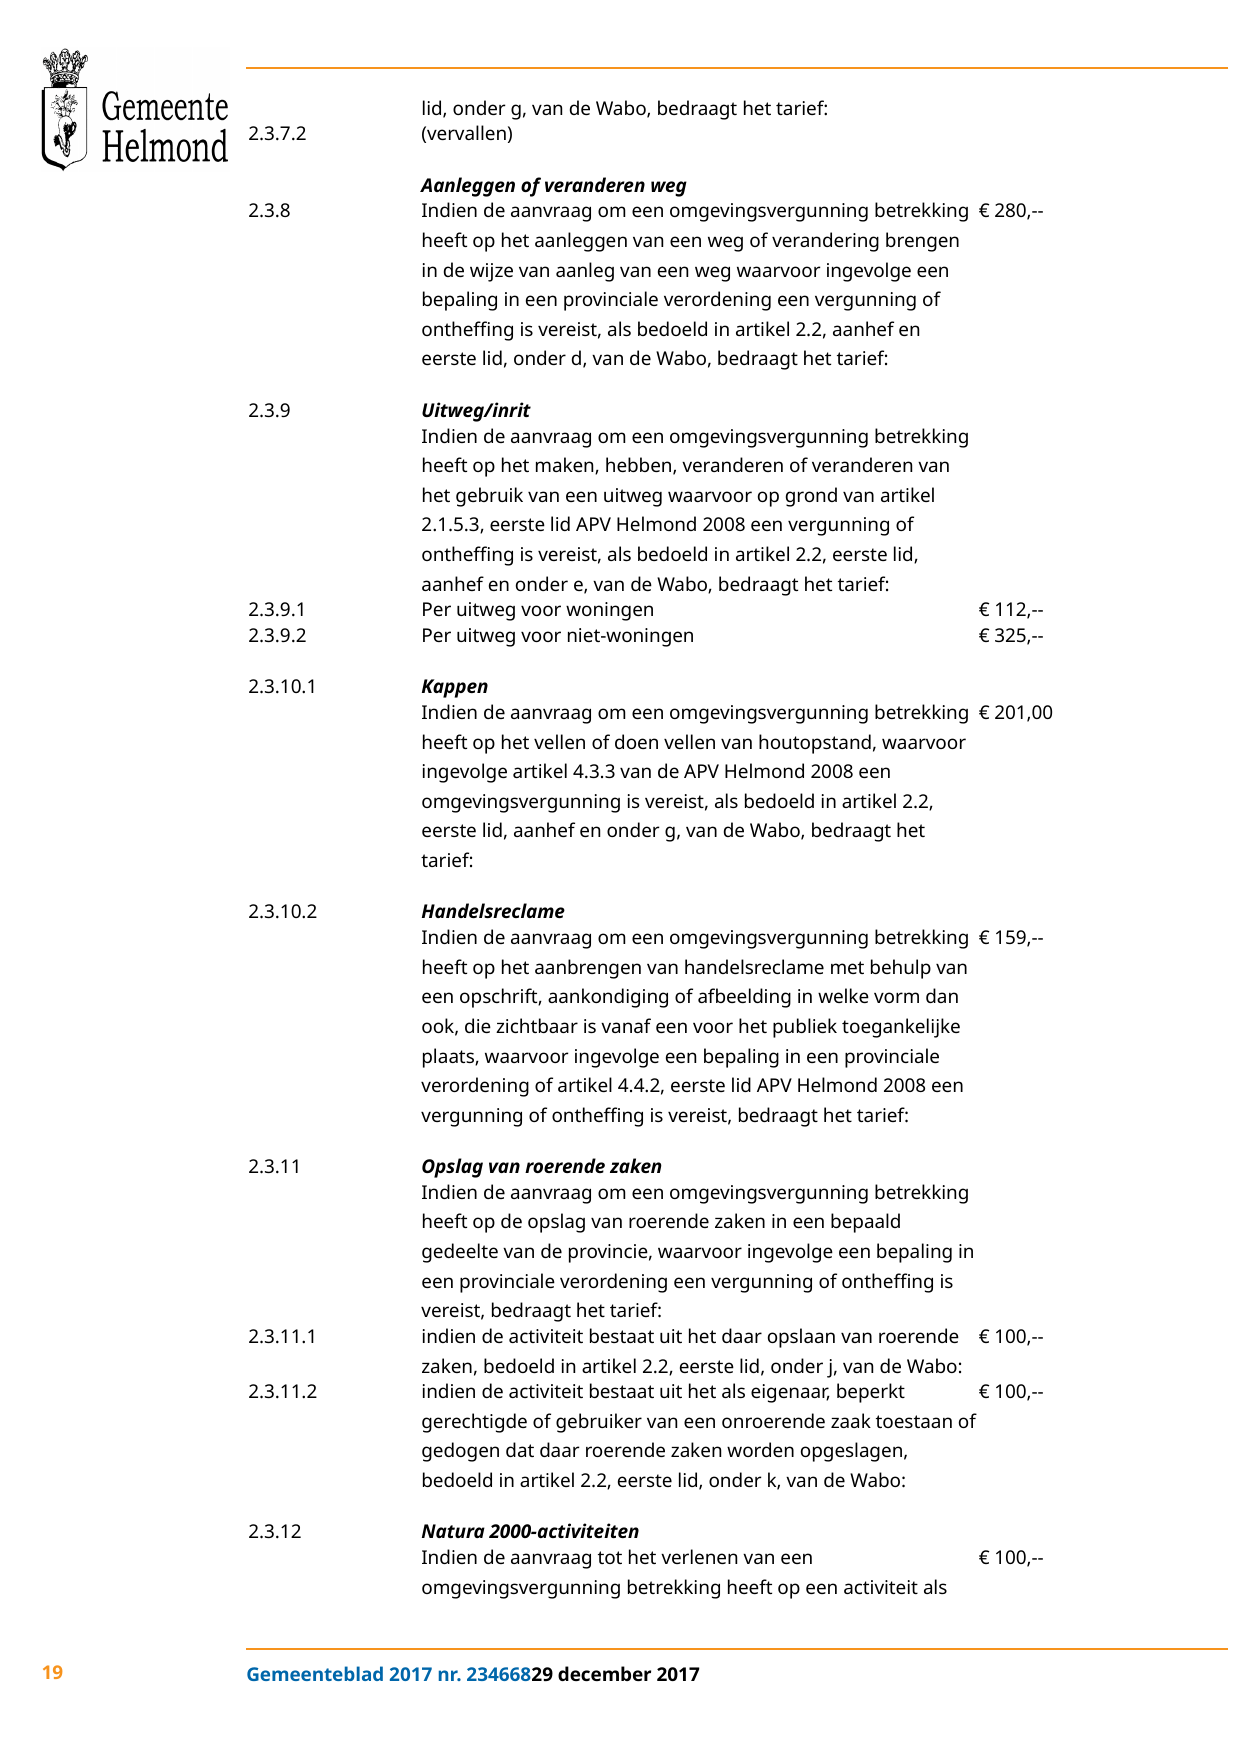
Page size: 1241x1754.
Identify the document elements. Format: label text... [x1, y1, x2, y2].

table_cell [979, 146, 1152, 172]
table_cell Per uitweg voor woningen [421, 596, 978, 622]
table_cell [979, 121, 1152, 146]
table_cell [248, 1128, 421, 1153]
table_cell 2.3.7.2 [248, 121, 421, 146]
table_cell [248, 146, 421, 172]
table_cell 2.3.11 [248, 1154, 421, 1179]
table_cell [421, 371, 978, 397]
table_cell Aanleggen of veranderen weg [421, 172, 978, 198]
table_cell indien de activiteit bestaat uit het daar opslaan van roerende zaken, bedoeld in artikel 2.2, eerste lid, onder j, van de Wabo: [421, 1323, 978, 1378]
table_cell € 280,-- [979, 198, 1152, 371]
table_cell [979, 371, 1152, 397]
table_cell 2.3.9 [248, 397, 421, 423]
table_cell [421, 146, 978, 172]
table_cell [248, 648, 421, 674]
table_cell [248, 423, 421, 596]
table_cell € 100,-- [979, 1323, 1152, 1378]
table_cell [979, 674, 1152, 699]
table_cell 2.3.11.2 [248, 1379, 421, 1493]
table_cell Indien de aanvraag om een omgevingsvergunning betrekking heeft op het aanbrengen van handelsreclame met behulp van een opschrift, aankondiging of afbeelding in welke vorm dan ook, die zichtbaar is vanaf een voor het publiek toegankelijke plaats, waarvoor ingevolge een bepaling in een provinciale verordening of artikel 4.4.2, eerste lid APV Helmond 2008 een vergunning of ontheffing is vereist, bedraagt het tarief: [421, 925, 978, 1128]
table_cell [979, 172, 1152, 198]
table_cell [248, 699, 421, 873]
table_cell 2.3.11.1 [248, 1323, 421, 1378]
table_cell lid, onder g, van de Wabo, bedraagt het tarief: [421, 95, 978, 121]
table_cell Indien de aanvraag tot het verlenen van een omgevingsvergunning betrekking heeft op een activiteit als [421, 1545, 978, 1600]
table_cell € 201,00 [979, 699, 1152, 873]
table_cell [979, 95, 1152, 121]
table_cell € 325,-- [979, 622, 1152, 648]
table_cell Kappen [421, 674, 978, 699]
table_cell Per uitweg voor niet-woningen [421, 622, 978, 648]
table_cell 2.3.12 [248, 1519, 421, 1544]
table_cell € 112,-- [979, 596, 1152, 622]
table_cell Indien de aanvraag om een omgevingsvergunning betrekking heeft op de opslag van roerende zaken in een bepaald gedeelte van de provincie, waarvoor ingevolge een bepaling in een provinciale verordening een vergunning of ontheffing is vereist, bedraagt het tarief: [421, 1179, 978, 1323]
table_cell [979, 648, 1152, 674]
table_cell € 100,-- [979, 1379, 1152, 1493]
table_cell [979, 397, 1152, 423]
table_cell [248, 1545, 421, 1600]
table_cell 2.3.9.1 [248, 596, 421, 622]
table_cell [421, 1493, 978, 1519]
table_cell [979, 1179, 1152, 1323]
table_cell [248, 172, 421, 198]
table_cell [979, 873, 1152, 899]
table_cell [979, 1493, 1152, 1519]
table_cell 2.3.8 [248, 198, 421, 371]
table_cell [979, 899, 1152, 924]
table_cell Uitweg/inrit [421, 397, 978, 423]
table_cell (vervallen) [421, 121, 978, 146]
table_cell € 100,-- [979, 1545, 1152, 1600]
table_cell [979, 1128, 1152, 1153]
table_cell [248, 1493, 421, 1519]
table_cell Opslag van roerende zaken [421, 1154, 978, 1179]
table_cell indien de activiteit bestaat uit het als eigenaar, beperkt gerechtigde of gebruiker van een onroerende zaak toestaan of gedogen dat daar roerende zaken worden opgeslagen, bedoeld in artikel 2.2, eerste lid, onder k, van de Wabo: [421, 1379, 978, 1493]
table_cell Indien de aanvraag om een omgevingsvergunning betrekking heeft op het maken, hebben, veranderen of veranderen van het gebruik van een uitweg waarvoor op grond van artikel 2.1.5.3, eerste lid APV Helmond 2008 een vergunning of ontheffing is vereist, als bedoeld in artikel 2.2, eerste lid, aanhef en onder e, van de Wabo, bedraagt het tarief: [421, 423, 978, 596]
picture [41, 47, 231, 172]
table_cell 2.3.9.2 [248, 622, 421, 648]
table_cell [248, 371, 421, 397]
table_cell [248, 873, 421, 899]
table_cell [421, 873, 978, 899]
table_cell [421, 1128, 978, 1153]
table_cell Handelsreclame [421, 899, 978, 924]
table_cell Indien de aanvraag om een omgevingsvergunning betrekking heeft op het vellen of doen vellen van houtopstand, waarvoor ingevolge artikel 4.3.3 van de APV Helmond 2008 een omgevingsvergunning is vereist, als bedoeld in artikel 2.2, eerste lid, aanhef en onder g, van de Wabo, bedraagt het tarief: [421, 699, 978, 873]
table_cell [248, 95, 421, 121]
table_cell [248, 925, 421, 1128]
table_cell 2.3.10.2 [248, 899, 421, 924]
table_cell [979, 1519, 1152, 1544]
table_cell Natura 2000-activiteiten [421, 1519, 978, 1544]
table_cell Indien de aanvraag om een omgevingsvergunning betrekking heeft op het aanleggen van een weg of verandering brengen in de wijze van aanleg van een weg waarvoor ingevolge een bepaling in een provinciale verordening een vergunning of ontheffing is vereist, als bedoeld in artikel 2.2, aanhef en eerste lid, onder d, van de Wabo, bedraagt het tarief: [421, 198, 978, 371]
table_cell € 159,-- [979, 925, 1152, 1128]
table_cell [979, 1154, 1152, 1179]
table_cell [421, 648, 978, 674]
table_cell 2.3.10.1 [248, 674, 421, 699]
table_cell [248, 1179, 421, 1323]
table_cell [979, 423, 1152, 596]
